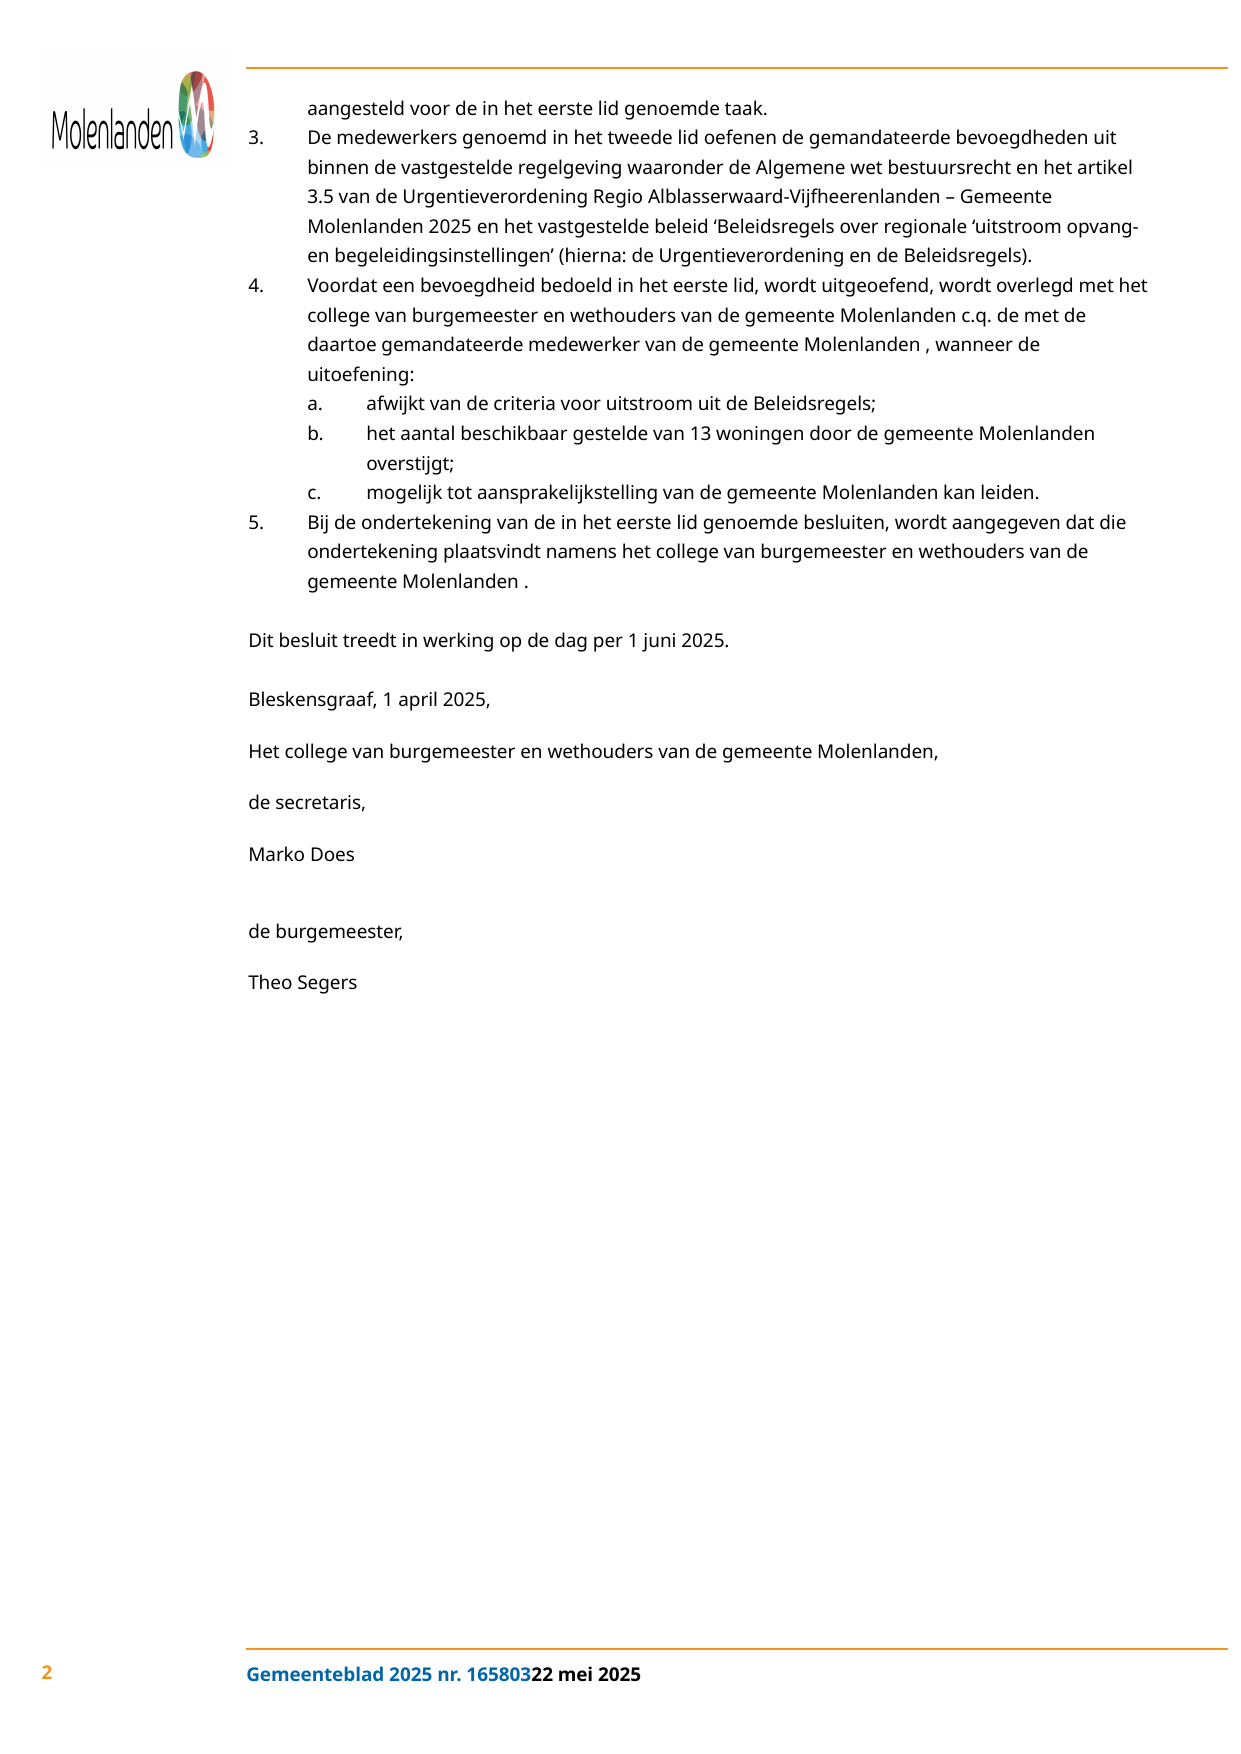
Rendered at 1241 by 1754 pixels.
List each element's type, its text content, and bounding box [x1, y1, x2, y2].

list aangesteld voor de in het eerste lid genoemde taak. [248, 95, 1152, 121]
text Theo Segers [248, 969, 1152, 995]
picture [41, 47, 231, 172]
list afwijkt van de criteria voor uitstroom uit de Beleidsregels; [307, 391, 1152, 416]
list Voordat een bevoegdheid bedoeld in het eerste lid, wordt uitgeoefend, wordt overlegd met het college van burgemeester en wethouders van de gemeente Molenlanden c.q. de met de daartoe gemandateerde medewerker van de gemeente Molenlanden , wanneer de uitoefening: [248, 272, 1152, 387]
list Bij de ondertekening van de in het eerste lid genoemde besluiten, wordt aangegeven dat die ondertekening plaatsvindt namens het college van burgemeester en wethouders van de gemeente Molenlanden . [248, 509, 1152, 594]
text de secretaris, [248, 789, 1152, 815]
text Het college van burgemeester en wethouders van de gemeente Molenlanden, [248, 738, 1152, 764]
list De medewerkers genoemd in het tweede lid oefenen de gemandateerde bevoegdheden uit binnen de vastgestelde regelgeving waaronder de Algemene wet bestuursrecht en het artikel 3.5 van de Urgentieverordening Regio Alblasserwaard-Vijfheerenlanden – Gemeente Molenlanden 2025 en het vastgestelde beleid ‘Beleidsregels over regionale ‘uitstroom opvang- en begeleidingsinstellingen’ (hierna: de Urgentieverordening en de Beleidsregels). [248, 124, 1152, 268]
text de burgemeester, [248, 918, 1152, 944]
text Bleskensgraaf, 1 april 2025, [248, 686, 1152, 712]
list het aantal beschikbaar gestelde van 13 woningen door de gemeente Molenlanden overstijgt; [307, 420, 1152, 476]
list mogelijk tot aansprakelijkstelling van de gemeente Molenlanden kan leiden. [307, 479, 1152, 505]
text Marko Does [248, 841, 1152, 867]
text Dit besluit treedt in werking op de dag per 1 juni 2025. [248, 627, 1152, 653]
